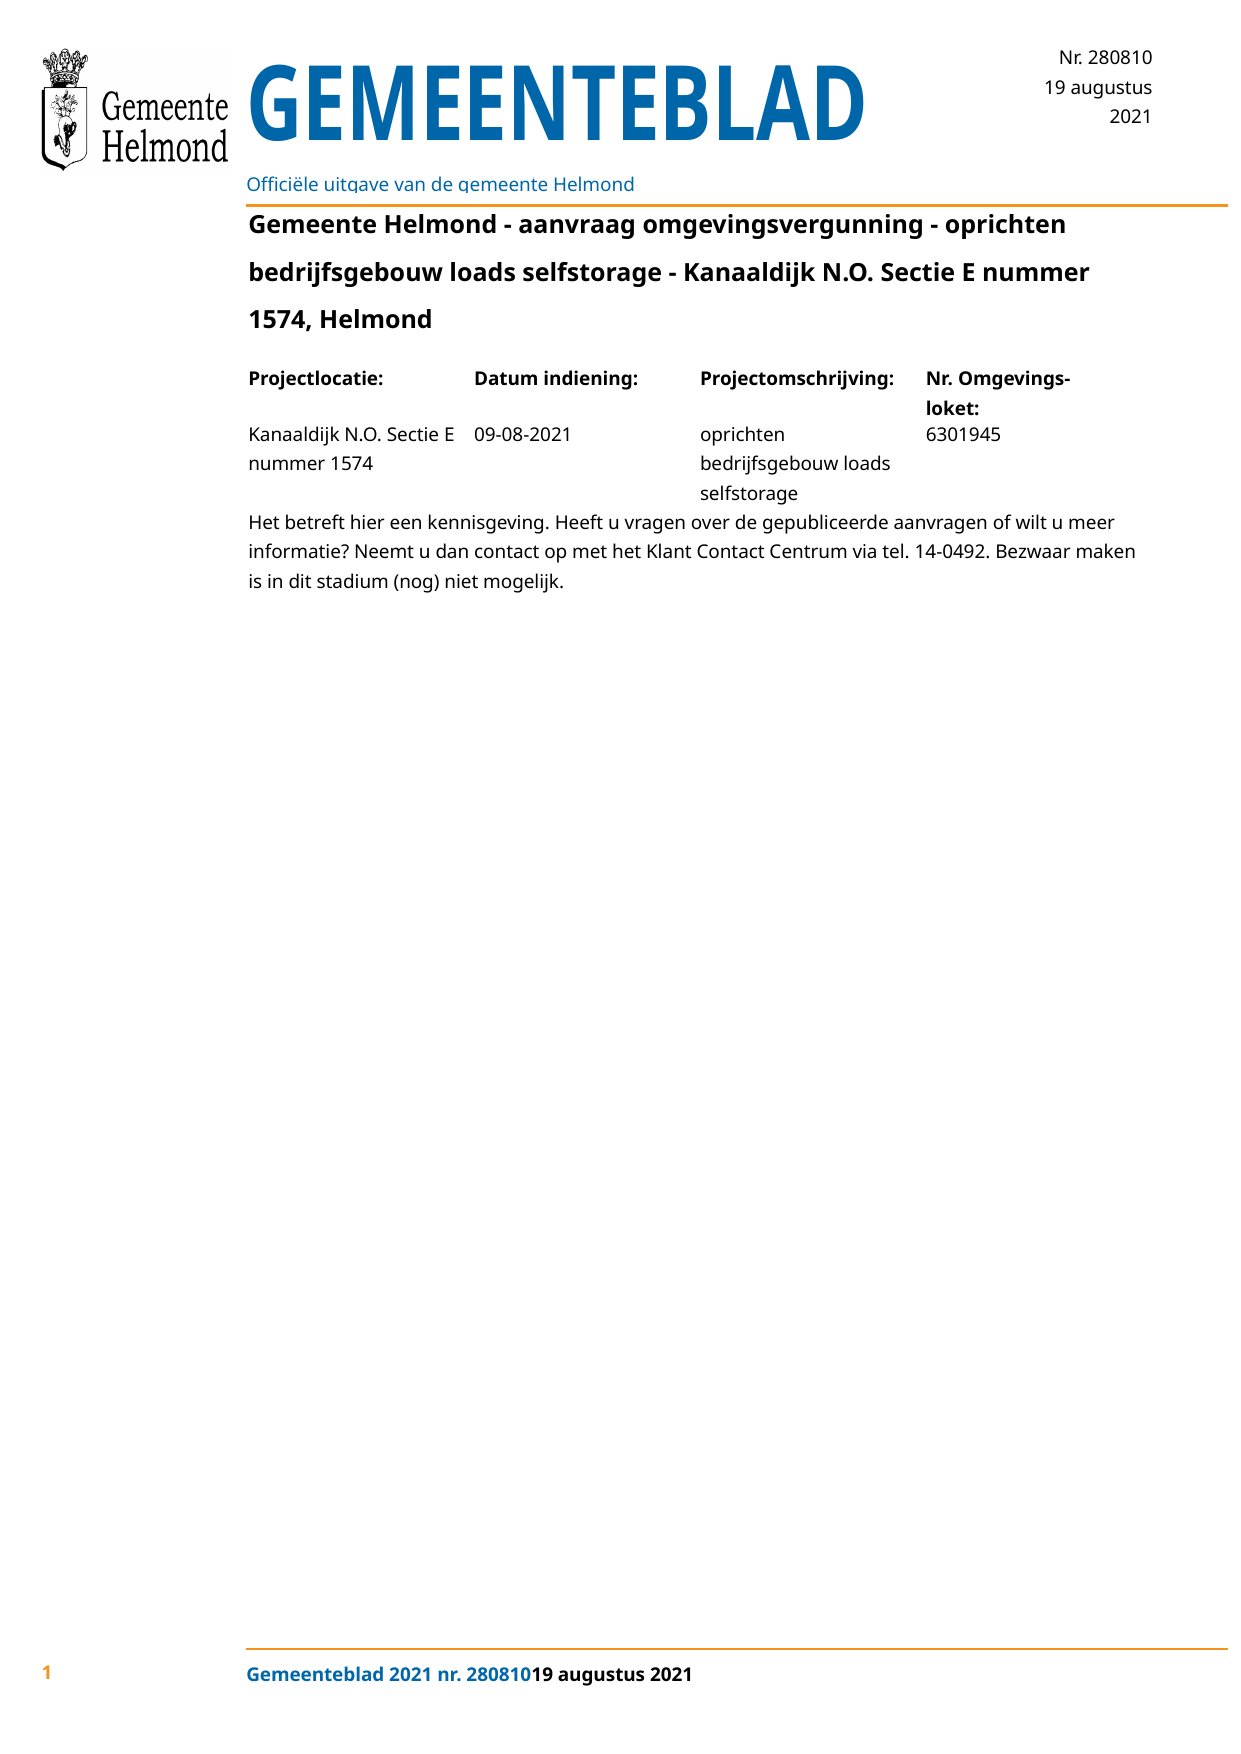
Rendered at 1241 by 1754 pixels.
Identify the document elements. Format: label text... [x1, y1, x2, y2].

table_cell oprichten bedrijfsgebouw loads selfstorage [700, 421, 926, 506]
table_cell Kanaaldijk N.O. Sectie E nummer 1574 [248, 421, 474, 506]
table_header Projectlocatie: [248, 366, 474, 421]
table_header Projectomschrijving: [700, 366, 926, 421]
text Gemeente Helmond - aanvraag omgevingsvergunning - oprichten bedrijfsgebouw loads selfstorage - Kanaaldijk N.O. Sectie E nummer 1574, Helmond [248, 207, 1152, 336]
table_cell 09-08-2021 [474, 421, 700, 506]
text Het betreft hier een kennisgeving. Heeft u vragen over de gepubliceerde aanvragen of wilt u meer informatie? Neemt u dan contact op met het Klant Contact Centrum via tel. 14-0492. Bezwaar maken is in dit stadium (nog) niet mogelijk. [248, 509, 1152, 594]
table_header Nr. Omgevings- loket: [926, 366, 1152, 421]
table_cell 6301945 [926, 421, 1152, 506]
picture [41, 47, 231, 172]
table_header Datum indiening: [474, 366, 700, 421]
